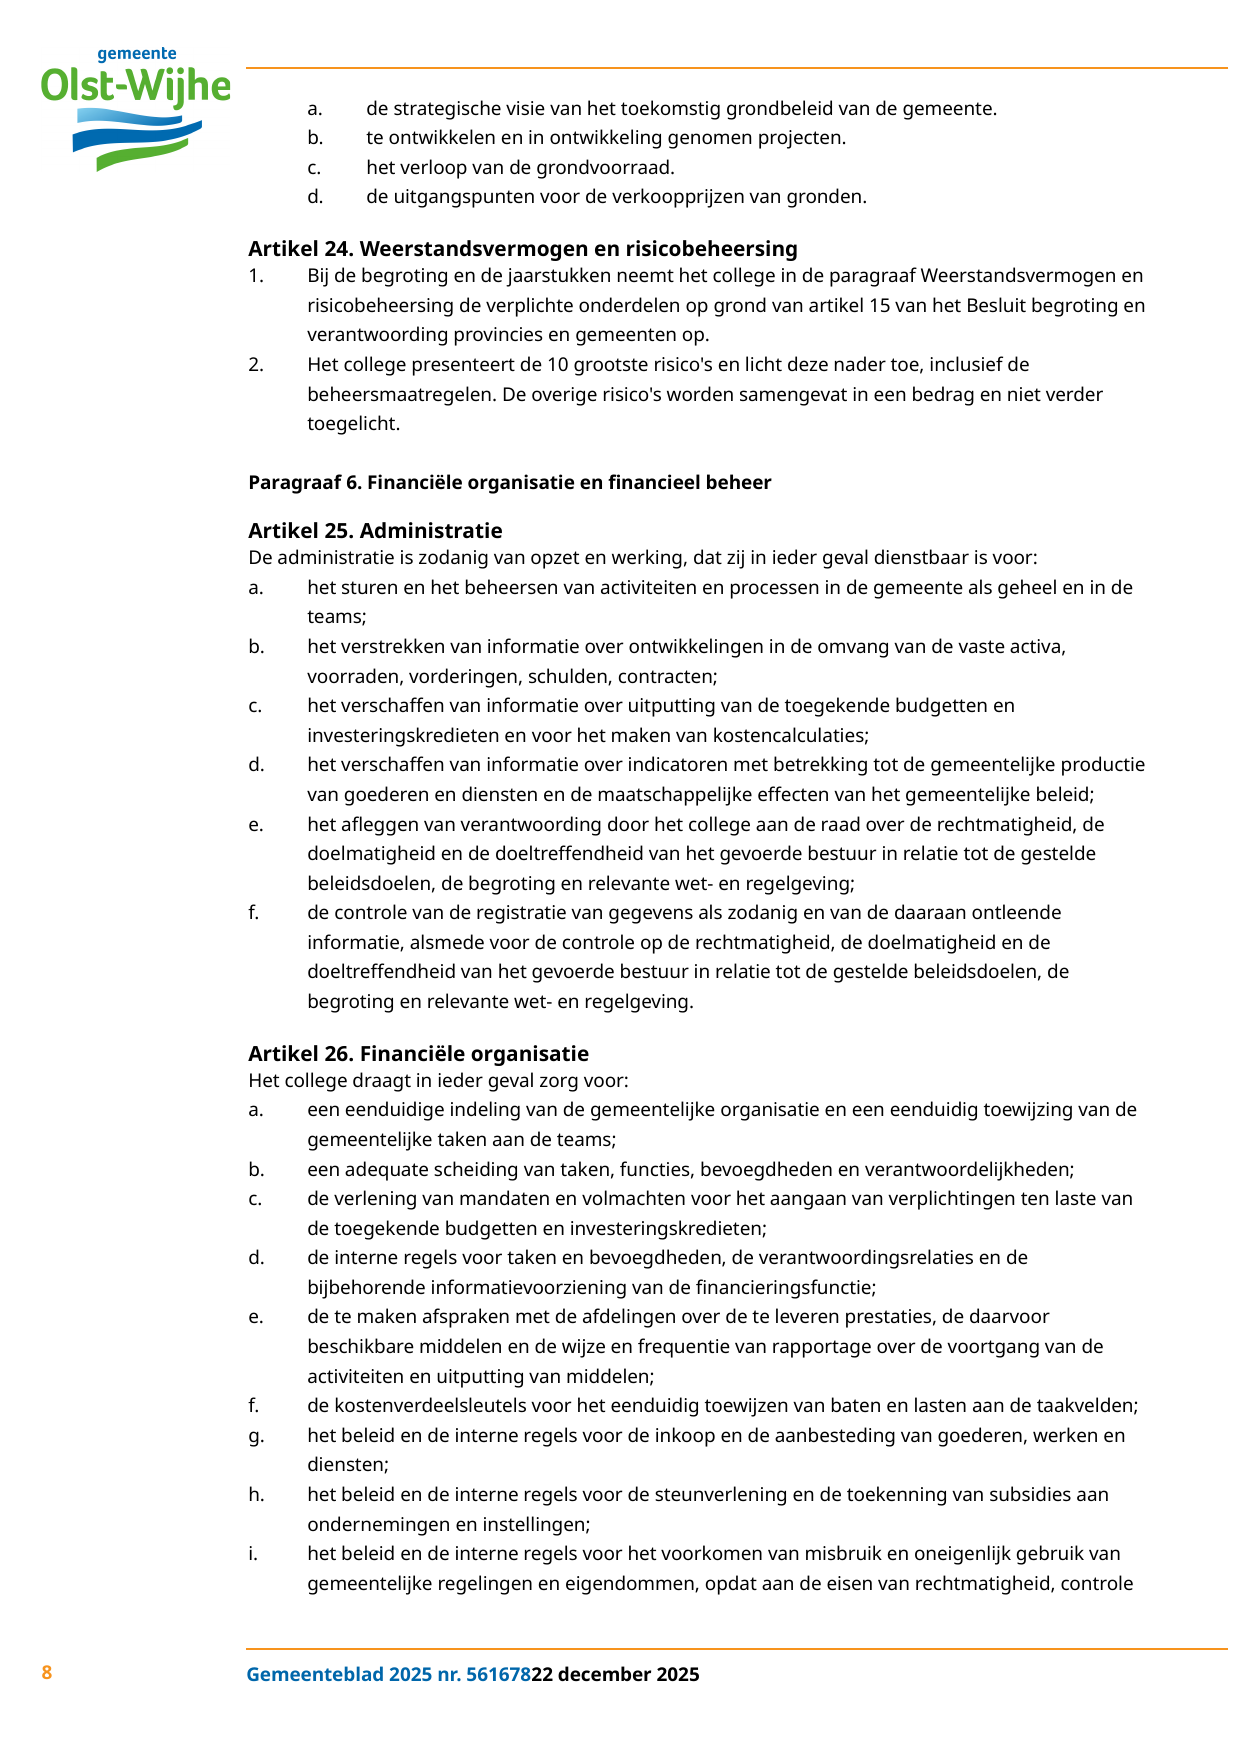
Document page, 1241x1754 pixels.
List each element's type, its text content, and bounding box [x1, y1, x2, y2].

text Artikel 25. Administratie [248, 516, 1152, 544]
list het verschaffen van informatie over indicatoren met betrekking tot de gemeentelijke productie van goederen en diensten en de maatschappelijke effecten van het gemeentelijke beleid; [248, 752, 1152, 807]
list het verstrekken van informatie over ontwikkelingen in de omvang van de vaste activa, voorraden, vorderingen, schulden, contracten; [248, 633, 1152, 688]
list de strategische visie van het toekomstig grondbeleid van de gemeente. [307, 95, 1152, 121]
list het beleid en de interne regels voor de steunverlening en de toekenning van subsidies aan ondernemingen en instellingen; [248, 1481, 1152, 1537]
list Het college presenteert de 10 grootste risico's en licht deze nader toe, inclusief de beheersmaatregelen. De overige risico's worden samengevat in een bedrag en niet verder toegelicht. [248, 351, 1152, 436]
list de uitgangspunten voor de verkoopprijzen van gronden. [307, 183, 1152, 209]
text De administratie is zodanig van opzet en werking, dat zij in ieder geval dienstbaar is voor: [248, 544, 1152, 570]
list het afleggen van verantwoording door het college aan de raad over de rechtmatigheid, de doelmatigheid en de doeltreffendheid van het gevoerde bestuur in relatie tot de gestelde beleidsdoelen, de begroting en relevante wet- en regelgeving; [248, 811, 1152, 896]
text Artikel 26. Financiële organisatie [248, 1039, 1152, 1067]
list de verlening van mandaten en volmachten voor het aangaan van verplichtingen ten laste van de toegekende budgetten en investeringskredieten; [248, 1185, 1152, 1241]
list de controle van de registratie van gegevens als zodanig en van de daaraan ontleende informatie, alsmede voor de controle op de rechtmatigheid, de doelmatigheid en de doeltreffendheid van het gevoerde bestuur in relatie tot de gestelde beleidsdoelen, de begroting en relevante wet- en regelgeving. [248, 899, 1152, 1014]
picture [41, 47, 231, 172]
list het verloop van de grondvoorraad. [307, 154, 1152, 180]
list de interne regels voor taken en bevoegdheden, de verantwoordingsrelaties en de bijbehorende informatievoorziening van de financieringsfunctie; [248, 1244, 1152, 1300]
list het beleid en de interne regels voor de inkoop en de aanbesteding van goederen, werken en diensten; [248, 1422, 1152, 1477]
list een adequate scheiding van taken, functies, bevoegdheden en verantwoordelijkheden; [248, 1156, 1152, 1182]
list het sturen en het beheersen van activiteiten en processen in de gemeente als geheel en in de teams; [248, 574, 1152, 629]
list Bij de begroting en de jaarstukken neemt het college in de paragraaf Weerstandsvermogen en risicobeheersing de verplichte onderdelen op grond van artikel 15 van het Besluit begroting en verantwoording provincies en gemeenten op. [248, 262, 1152, 347]
list een eenduidige indeling van de gemeentelijke organisatie en een eenduidig toewijzing van de gemeentelijke taken aan de teams; [248, 1097, 1152, 1152]
list de kostenverdeelsleutels voor het eenduidig toewijzen van baten en lasten aan de taakvelden; [248, 1392, 1152, 1418]
list het beleid en de interne regels voor het voorkomen van misbruik en oneigenlijk gebruik van gemeentelijke regelingen en eigendommen, opdat aan de eisen van rechtmatigheid, controle [248, 1540, 1152, 1596]
list het verschaffen van informatie over uitputting van de toegekende budgetten en investeringskredieten en voor het maken van kostencalculaties; [248, 692, 1152, 748]
text Het college draagt in ieder geval zorg voor: [248, 1067, 1152, 1093]
text Artikel 24. Weerstandsvermogen en risicobeheersing [248, 234, 1152, 262]
text Paragraaf 6. Financiële organisatie en financieel beheer [248, 469, 1152, 495]
list te ontwikkelen en in ontwikkeling genomen projecten. [307, 124, 1152, 150]
list de te maken afspraken met de afdelingen over de te leveren prestaties, de daarvoor beschikbare middelen en de wijze en frequentie van rapportage over de voortgang van de activiteiten en uitputting van middelen; [248, 1304, 1152, 1389]
